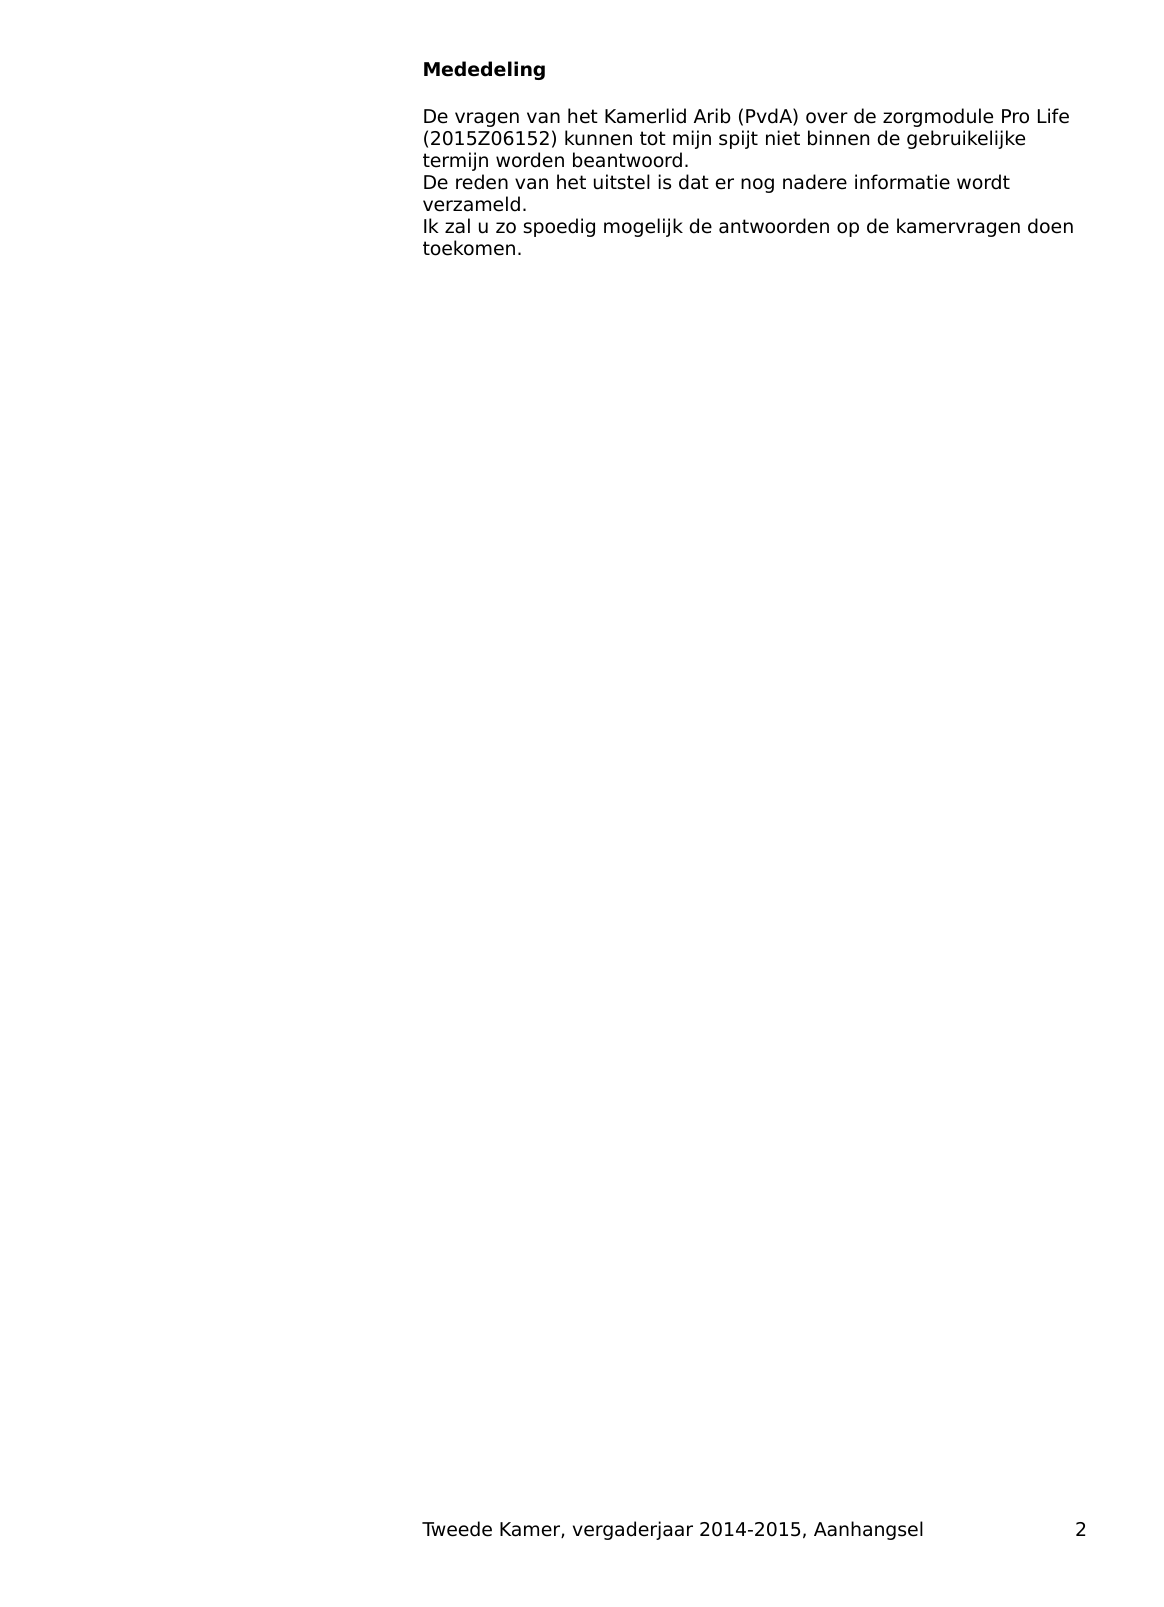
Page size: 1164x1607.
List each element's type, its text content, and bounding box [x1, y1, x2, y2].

subtitle Mededeling [422, 59, 1087, 81]
text De vragen van het Kamerlid Arib (PvdA) over de zorgmodule Pro Life (2015Z06152) kunnen tot mijn spijt niet binnen de gebruikelijke termijn worden beantwoord. [422, 106, 1087, 172]
text De reden van het uitstel is dat er nog nadere informatie wordt verzameld. [422, 172, 1087, 216]
text Ik zal u zo spoedig mogelijk de antwoorden op de kamervragen doen toekomen. [422, 216, 1087, 260]
